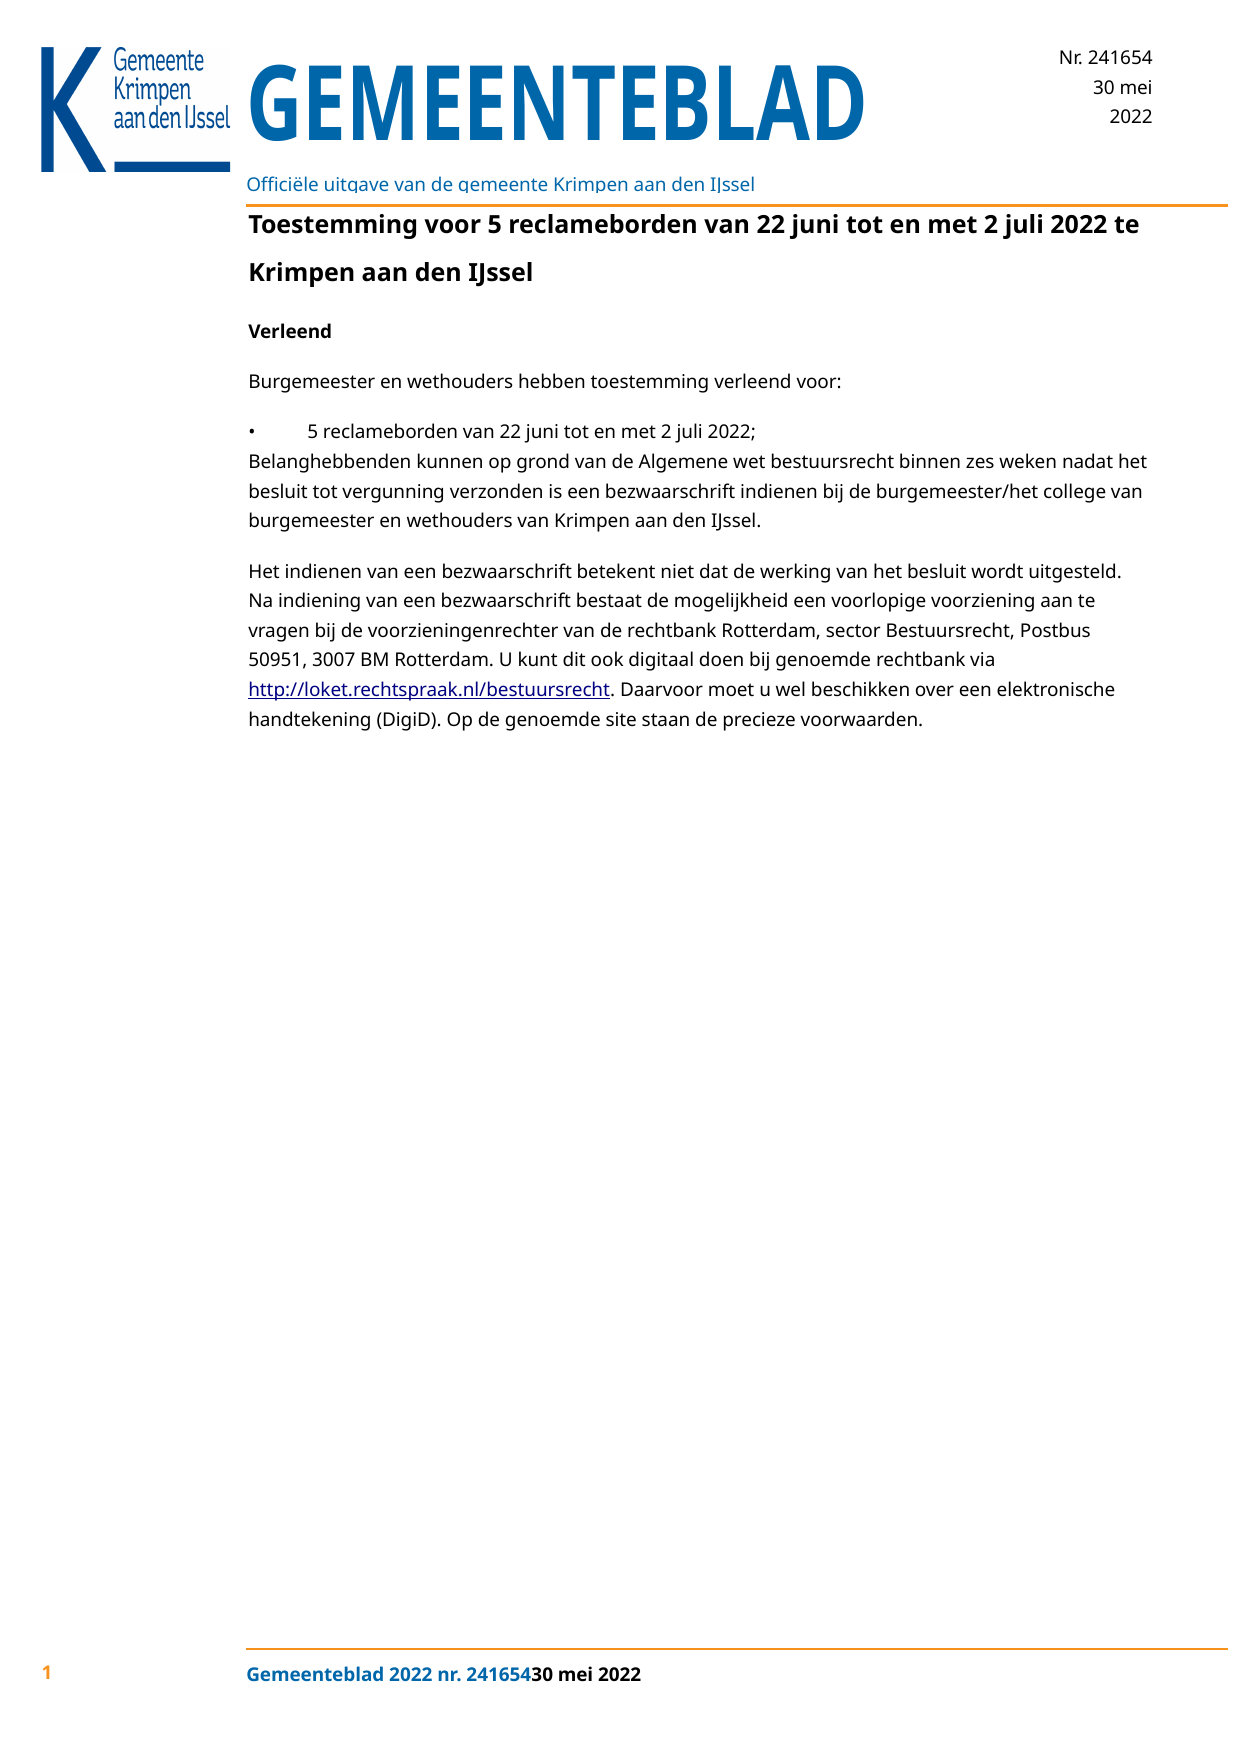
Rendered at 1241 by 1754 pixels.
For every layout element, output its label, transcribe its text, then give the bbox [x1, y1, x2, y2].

text Belanghebbenden kunnen op grond van de Algemene wet bestuursrecht binnen zes weken nadat het besluit tot vergunning verzonden is een bezwaarschrift indienen bij de burgemeester/het college van burgemeester en wethouders van Krimpen aan den IJssel. [248, 448, 1152, 533]
text Het indienen van een bezwaarschrift betekent niet dat de werking van het besluit wordt uitgesteld. Na indiening van een bezwaarschrift bestaat de mogelijkheid een voorlopige voorziening aan te vragen bij de voorzieningenrechter van de rechtbank Rotterdam, sector Bestuursrecht, Postbus 50951, 3007 BM Rotterdam. U kunt dit ook digitaal doen bij genoemde rechtbank via http://loket.rechtspraak.nl/bestuursrecht. Daarvoor moet u wel beschikken over een elektronische handtekening (DigiD). Op de genoemde site staan de precieze voorwaarden. [248, 558, 1152, 732]
text Burgemeester en wethouders hebben toestemming verleend voor: [248, 368, 1152, 394]
picture [41, 47, 231, 172]
text Verleend [248, 318, 1152, 344]
text Toestemming voor 5 reclameborden van 22 juni tot en met 2 juli 2022 te Krimpen aan den IJssel [248, 207, 1152, 288]
list 5 reclameborden van 22 juni tot en met 2 juli 2022; [248, 419, 1152, 444]
